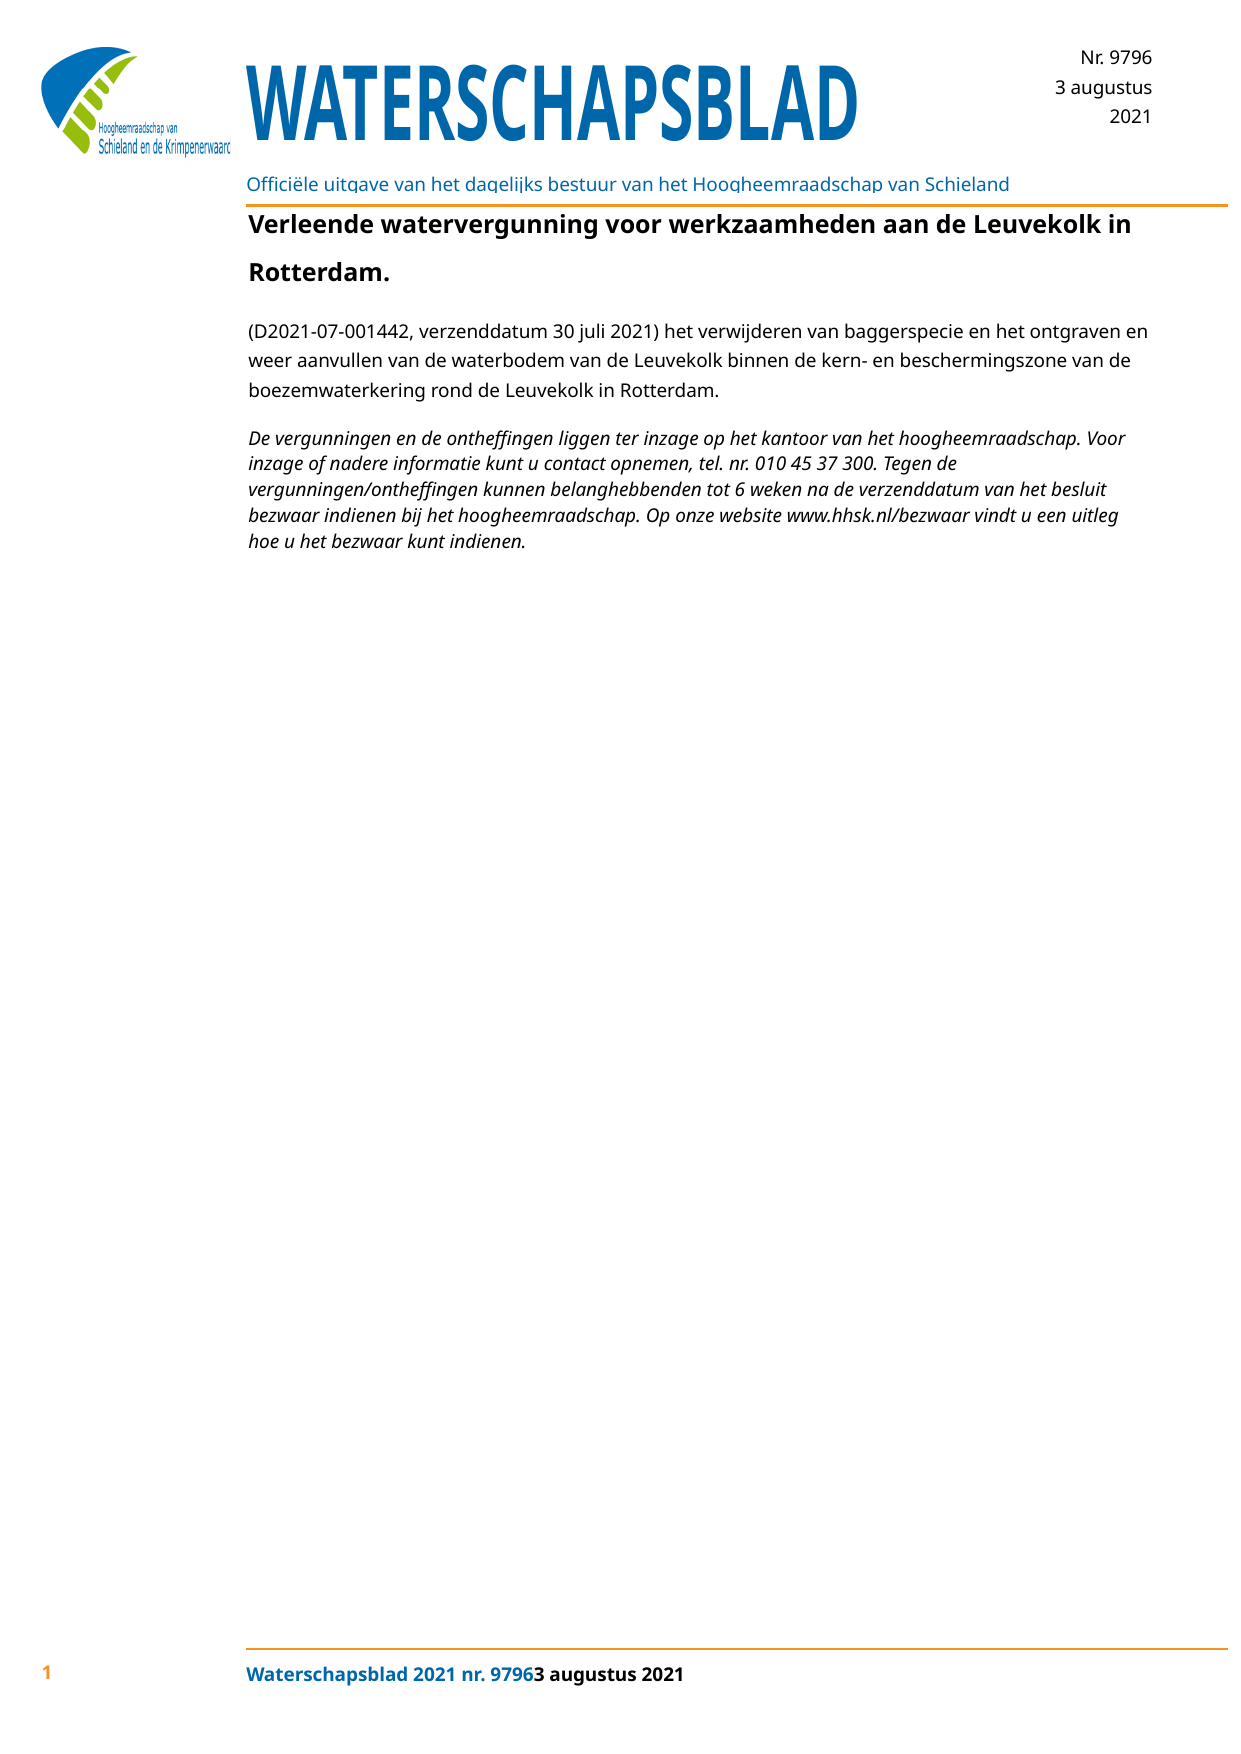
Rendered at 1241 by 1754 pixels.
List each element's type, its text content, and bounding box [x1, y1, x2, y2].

text Verleende watervergunning voor werkzaamheden aan de Leuvekolk in Rotterdam. [248, 207, 1152, 288]
picture [41, 47, 231, 172]
text (D2021-07-001442, verzenddatum 30 juli 2021) het verwijderen van baggerspecie en het ontgraven en weer aanvullen van de waterbodem van de Leuvekolk binnen de kern- en beschermingszone van de boezemwaterkering rond de Leuvekolk in Rotterdam. [248, 318, 1152, 403]
text De vergunningen en de ontheffingen liggen ter inzage op het kantoor van het hoogheemraadschap. Voor inzage of nadere informatie kunt u contact opnemen, tel. nr. 010 45 37 300. Tegen de vergunningen/ontheffingen kunnen belanghebbenden tot 6 weken na de verzenddatum van het besluit bezwaar indienen bij het hoogheemraadschap. Op onze website www.hhsk.nl/bezwaar vindt u een uitleg hoe u het bezwaar kunt indienen. [248, 425, 1152, 553]
